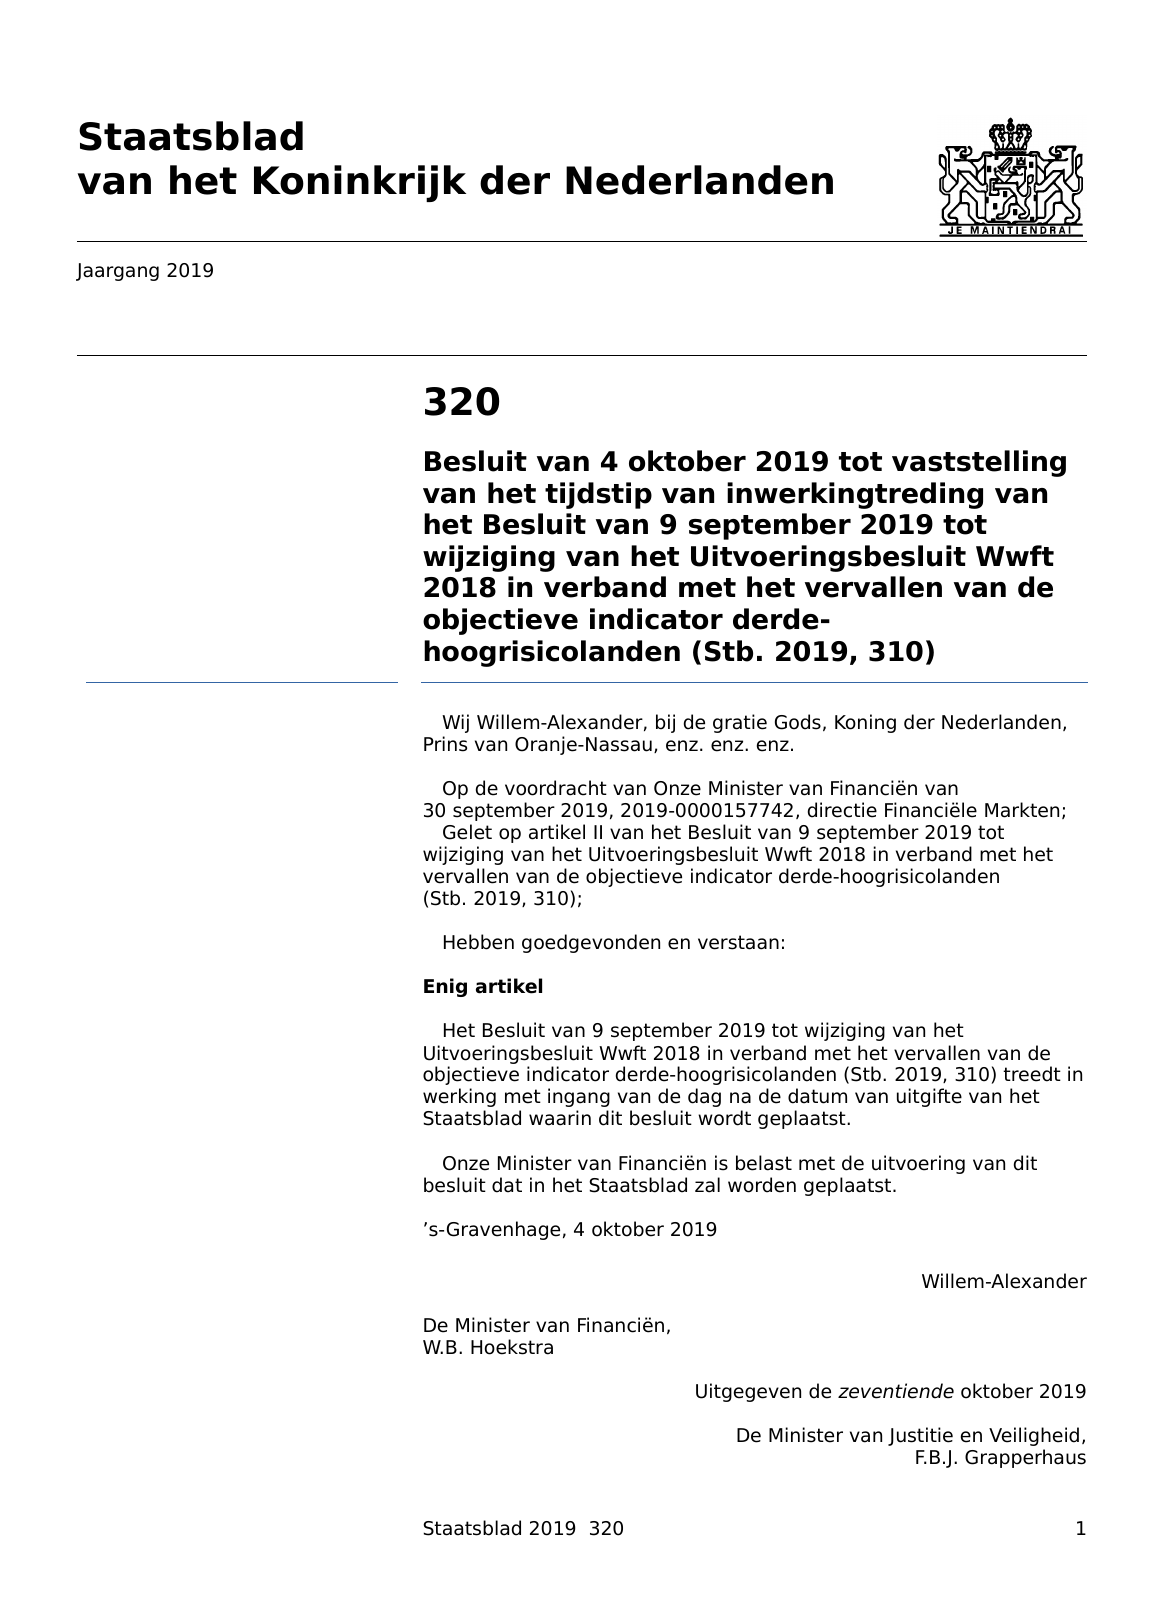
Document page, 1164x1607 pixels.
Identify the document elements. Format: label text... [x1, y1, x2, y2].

text De Minister van Justitie en Veiligheid, F.B.J. Grapperhaus [422, 1425, 1087, 1469]
text Onze Minister van Financiën is belast met de uitvoering van dit besluit dat in het Staatsblad zal worden geplaatst. [422, 1152, 1087, 1196]
table_cell Jaargang 2019 [77, 242, 1087, 355]
text Gelet op artikel II van het Besluit van 9 september 2019 tot wijziging van het Uitvoeringsbesluit Wwft 2018 in verband met het vervallen van de objectieve indicator derde-hoogrisicolanden (Stb. 2019, 310); [422, 822, 1087, 910]
picture [936, 115, 1087, 240]
subtitle Enig artikel [422, 976, 1087, 998]
text Uitgegeven de zeventiende oktober 2019 [422, 1381, 1087, 1403]
text Hebben goedgevonden en verstaan: [422, 932, 1087, 954]
text Besluit van 4 oktober 2019 tot vaststelling van het tijdstip van inwerkingtreding van het Besluit van 9 september 2019 tot wijziging van het Uitvoeringsbesluit Wwft 2018 in verband met het vervallen van de objectieve indicator derde-hoogrisicolanden (Stb. 2019, 310) [422, 447, 1087, 667]
text Wij Willem-Alexander, bij de gratie Gods, Koning der Nederlanden, Prins van Oranje-Nassau, enz. enz. enz. [422, 712, 1087, 756]
table_header Staatsblad van het Koninkrijk der Nederlanden [77, 100, 886, 241]
table_header [886, 100, 1087, 241]
text Het Besluit van 9 september 2019 tot wijziging van het Uitvoeringsbesluit Wwft 2018 in verband met het vervallen van de objectieve indicator derde-hoogrisicolanden (Stb. 2019, 310) treedt in werking met ingang van de dag na de datum van uitgifte van het Staatsblad waarin dit besluit wordt geplaatst. [422, 1020, 1087, 1130]
text Op de voordracht van Onze Minister van Financiën van 30 september 2019, 2019-0000157742, directie Financiële Markten; [422, 778, 1087, 822]
text Willem-Alexander [422, 1271, 1087, 1293]
text De Minister van Financiën, W.B. Hoekstra [422, 1315, 1087, 1359]
text ’s-Gravenhage, 4 oktober 2019 [422, 1219, 1087, 1241]
subtitle 320 [422, 381, 1087, 424]
